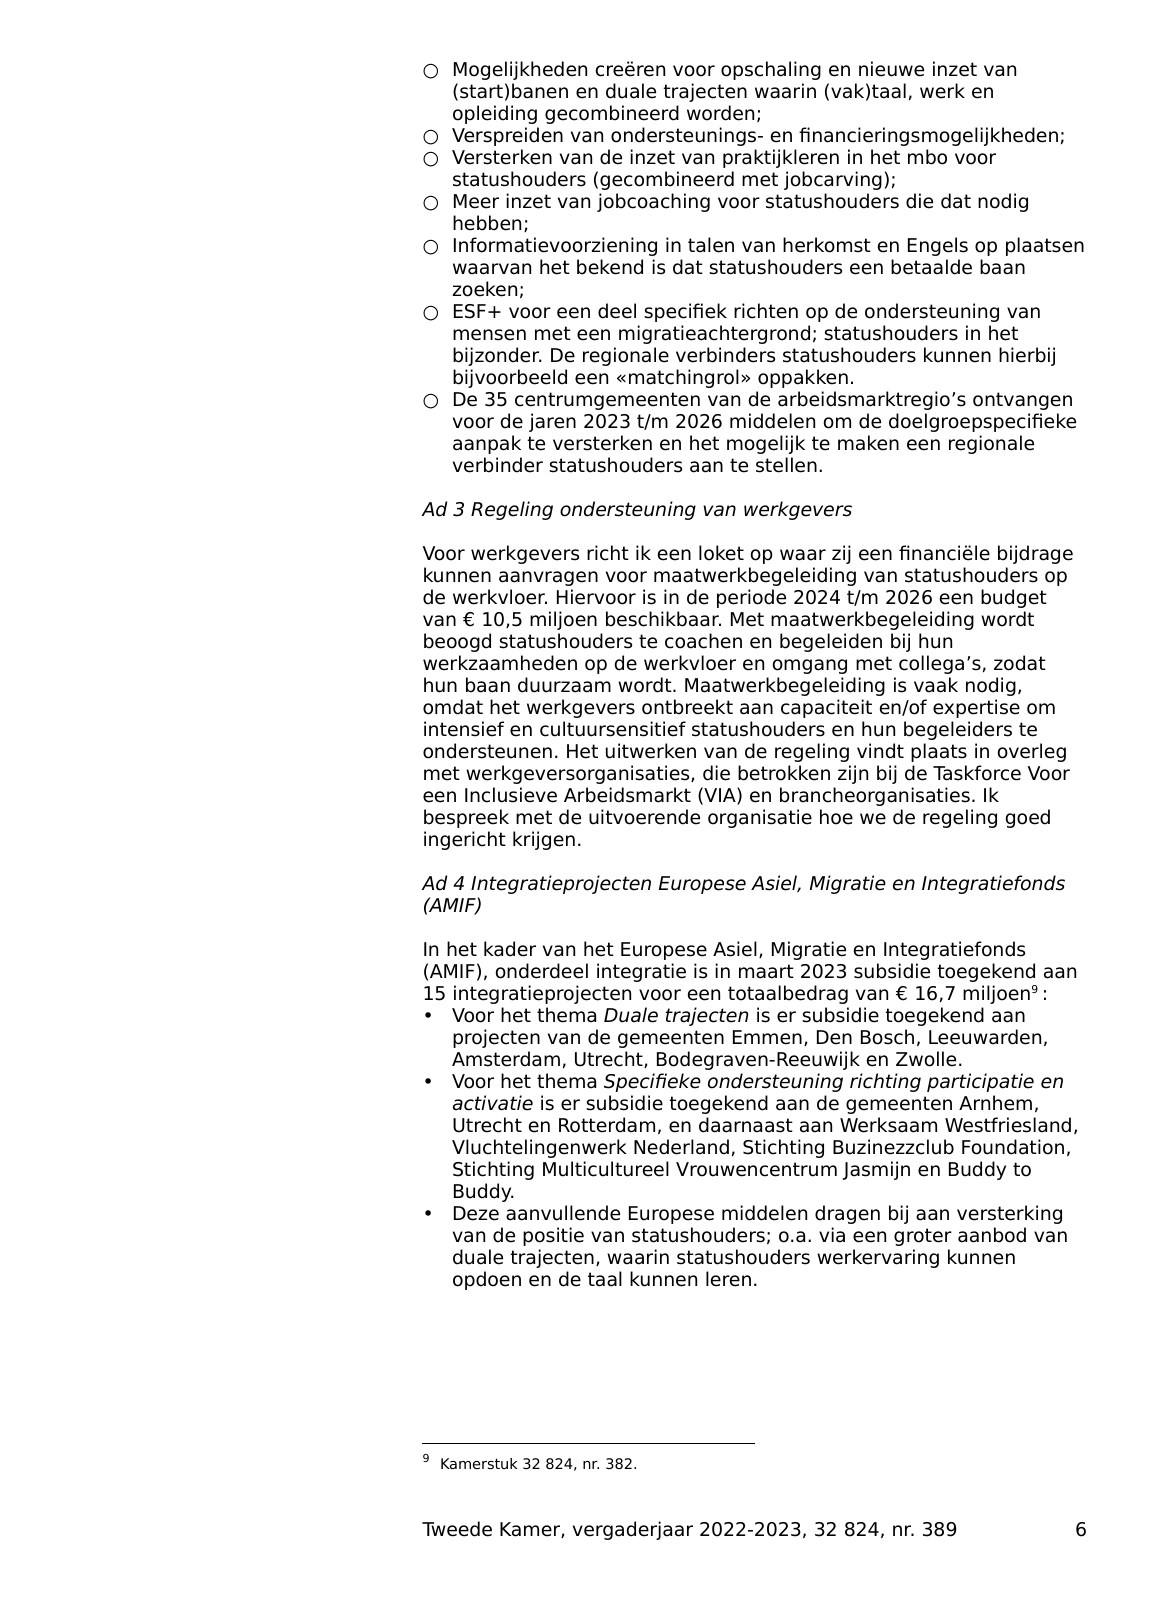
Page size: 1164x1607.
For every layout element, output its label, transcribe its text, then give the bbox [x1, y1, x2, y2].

text In het kader van het Europese Asiel, Migratie en Integratiefonds (AMIF), onderdeel integratie is in maart 2023 subsidie toegekend aan 15 integratieprojecten voor een totaalbedrag van € 16,7 miljoen: [422, 939, 1087, 1005]
text • Voor het thema Duale trajecten is er subsidie toegekend aan projecten van de gemeenten Emmen, Den Bosch, Leeuwarden, Amsterdam, Utrecht, Bodegraven-Reeuwijk en Zwolle. [422, 1005, 1087, 1071]
text ○ Meer inzet van jobcoaching voor statushouders die dat nodig hebben; [422, 191, 1087, 235]
subtitle Ad 4 Integratieprojecten Europese Asiel, Migratie en Integratiefonds (AMIF) [422, 873, 1087, 917]
text • Deze aanvullende Europese middelen dragen bij aan versterking van de positie van statushouders; o.a. via een groter aanbod van duale trajecten, waarin statushouders werkervaring kunnen opdoen en de taal kunnen leren. [422, 1203, 1087, 1291]
text ○ Versterken van de inzet van praktijkleren in het mbo voor statushouders (gecombineerd met jobcarving); [422, 147, 1087, 191]
text ○ De 35 centrumgemeenten van de arbeidsmarktregio’s ontvangen voor de jaren 2023 t/m 2026 middelen om de doelgroepspecifieke aanpak te versterken en het mogelijk te maken een regionale verbinder statushouders aan te stellen. [422, 389, 1087, 477]
text Voor werkgevers richt ik een loket op waar zij een financiële bijdrage kunnen aanvragen voor maatwerkbegeleiding van statushouders op de werkvloer. Hiervoor is in de periode 2024 t/m 2026 een budget van € 10,5 miljoen beschikbaar. Met maatwerkbegeleiding wordt beoogd statushouders te coachen en begeleiden bij hun werkzaamheden op de werkvloer en omgang met collega’s, zodat hun baan duurzaam wordt. Maatwerkbegeleiding is vaak nodig, omdat het werkgevers ontbreekt aan capaciteit en/of expertise om intensief en cultuursensitief statushouders en hun begeleiders te ondersteunen. Het uitwerken van de regeling vindt plaats in overleg met werkgeversorganisaties, die betrokken zijn bij de Taskforce Voor een Inclusieve Arbeidsmarkt (VIA) en brancheorganisaties. Ik bespreek met de uitvoerende organisatie hoe we de regeling goed ingericht krijgen. [422, 543, 1087, 851]
text ○ Informatievoorziening in talen van herkomst en Engels op plaatsen waarvan het bekend is dat statushouders een betaalde baan zoeken; [422, 235, 1087, 301]
text ○ ESF+ voor een deel specifiek richten op de ondersteuning van mensen met een migratieachtergrond; statushouders in het bijzonder. De regionale verbinders statushouders kunnen hierbij bijvoorbeeld een «matchingrol» oppakken. [422, 301, 1087, 389]
text ○ Verspreiden van ondersteunings- en financieringsmogelijkheden; [422, 125, 1087, 147]
text ○ Mogelijkheden creëren voor opschaling en nieuwe inzet van (start)banen en duale trajecten waarin (vak)taal, werk en opleiding gecombineerd worden; [422, 59, 1087, 125]
text • Voor het thema Specifieke ondersteuning richting participatie en activatie is er subsidie toegekend aan de gemeenten Arnhem, Utrecht en Rotterdam, en daarnaast aan Werksaam Westfriesland, Vluchtelingenwerk Nederland, Stichting Buzinezzclub Foundation, Stichting Multicultureel Vrouwencentrum Jasmijn en Buddy to Buddy. [422, 1071, 1087, 1203]
subtitle Ad 3 Regeling ondersteuning van werkgevers [422, 499, 1087, 521]
text Kamerstuk 32 824, nr. 382. [422, 1452, 1087, 1474]
